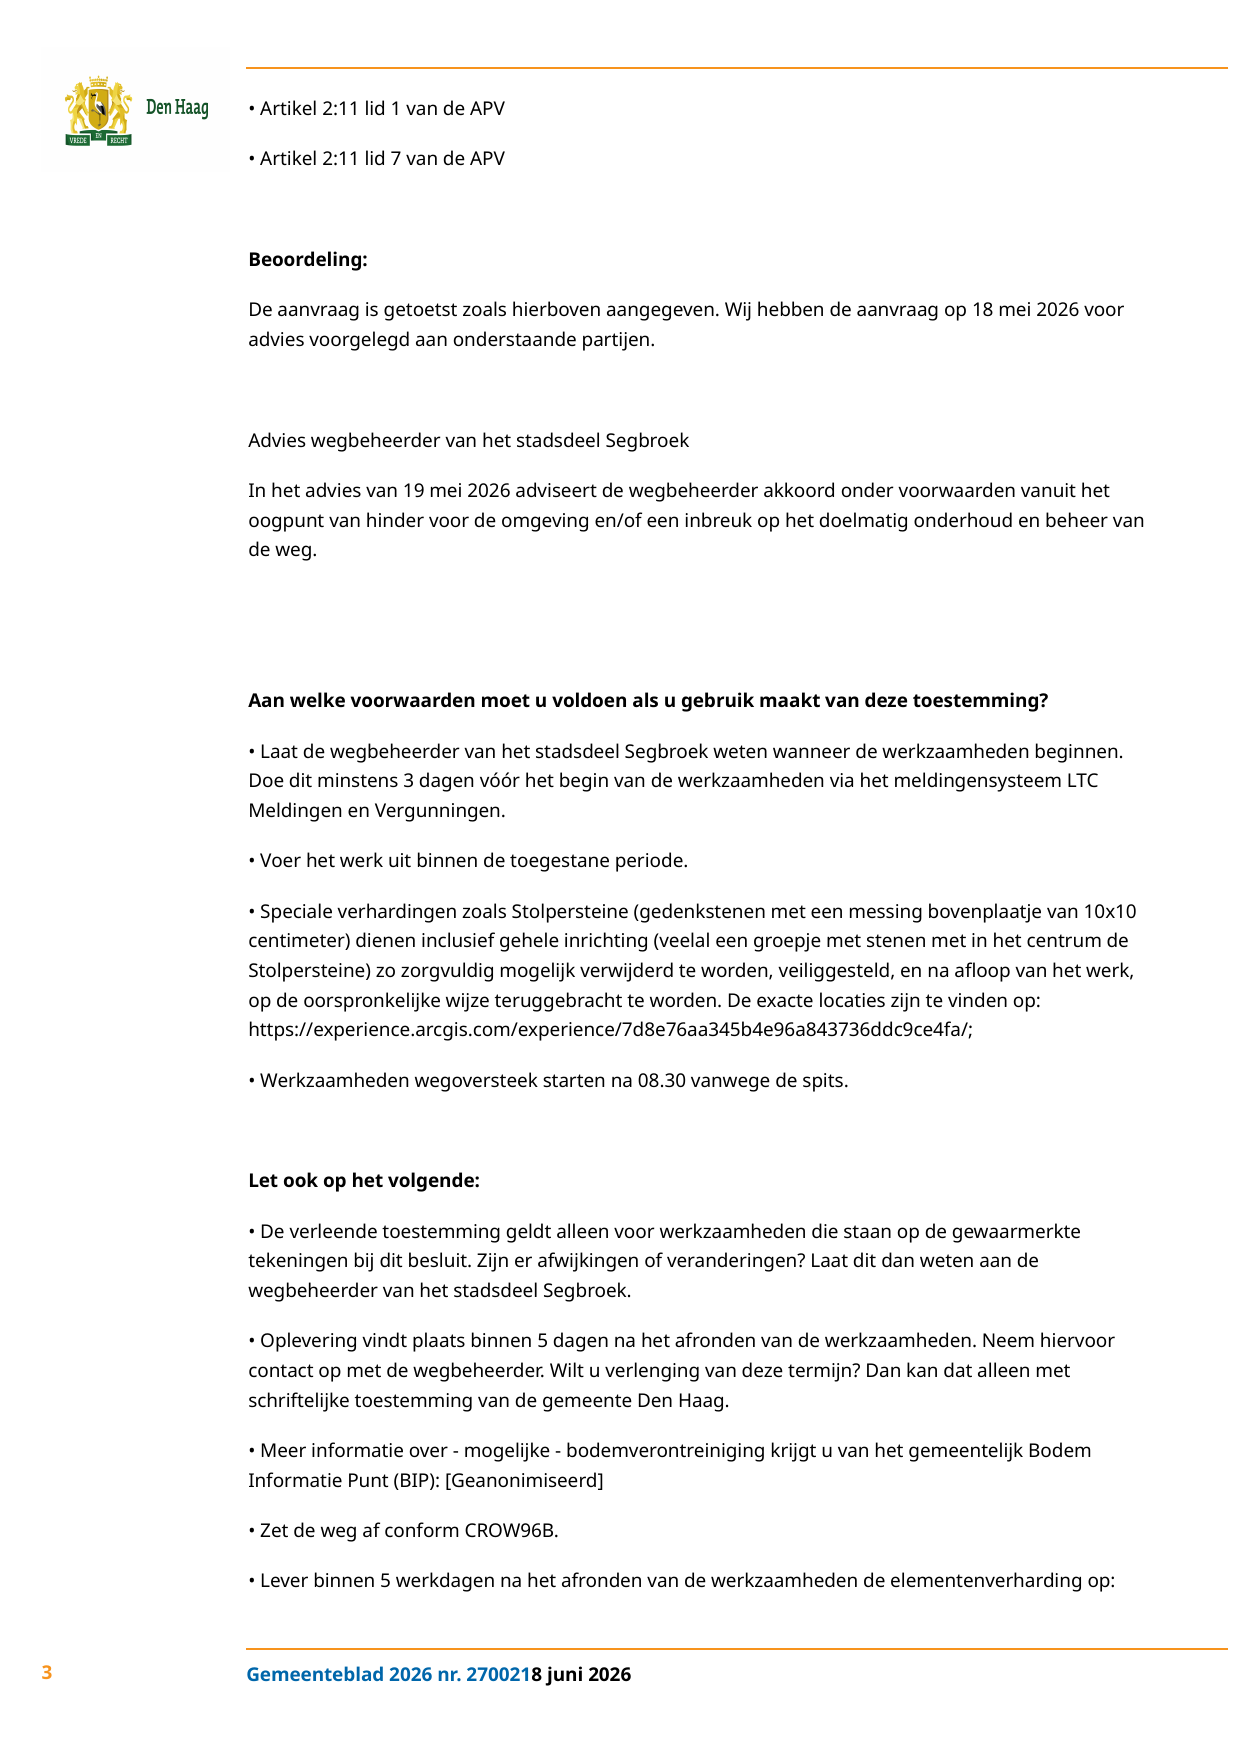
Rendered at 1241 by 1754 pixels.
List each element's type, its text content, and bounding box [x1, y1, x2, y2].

text • Speciale verhardingen zoals Stolpersteine (gedenkstenen met een messing bovenplaatje van 10x10 centimeter) dienen inclusief gehele inrichting (veelal een groepje met stenen met in het centrum de Stolpersteine) zo zorgvuldig mogelijk verwijderd te worden, veiliggesteld, en na afloop van het werk, op de oorspronkelijke wijze teruggebracht te worden. De exacte locaties zijn te vinden op: https://experience.arcgis.com/experience/7d8e76aa345b4e96a843736ddc9ce4fa/; [248, 898, 1152, 1042]
text • Zet de weg af conform CROW96B. [248, 1517, 1152, 1543]
text • Meer informatie over - mogelijke - bodemverontreiniging krijgt u van het gemeentelijk Bodem Informatie Punt (BIP): [Geanonimiseerd] [248, 1437, 1152, 1493]
text Aan welke voorwaarden moet u voldoen als u gebruik maakt van deze toestemming? [248, 688, 1152, 713]
text • Laat de wegbeheerder van het stadsdeel Segbroek weten wanneer de werkzaamheden beginnen. Doe dit minstens 3 dagen vóór het begin van de werkzaamheden via het meldingensysteem LTC Meldingen en Vergunningen. [248, 738, 1152, 823]
text Let ook op het volgende: [248, 1168, 1152, 1193]
text • Oplevering vindt plaats binnen 5 dagen na het afronden van de werkzaamheden. Neem hiervoor contact op met de wegbeheerder. Wilt u verlenging van deze termijn? Dan kan dat alleen met schriftelijke toestemming van de gemeente Den Haag. [248, 1328, 1152, 1413]
text • Werkzaamheden wegoversteek starten na 08.30 vanwege de spits. [248, 1067, 1152, 1093]
text De aanvraag is getoetst zoals hierboven aangegeven. Wij hebben de aanvraag op 18 mei 2026 voor advies voorgelegd aan onderstaande partijen. [248, 296, 1152, 352]
text • Voer het werk uit binnen de toegestane periode. [248, 848, 1152, 873]
text • Artikel 2:11 lid 7 van de APV [248, 145, 1152, 171]
text Beoordeling: [248, 246, 1152, 272]
picture [41, 47, 231, 172]
text In het advies van 19 mei 2026 adviseert de wegbeheerder akkoord onder voorwaarden vanuit het oogpunt van hinder voor de omgeving en/of een inbreuk op het doelmatig onderhoud en beheer van de weg. [248, 477, 1152, 562]
text • De verleende toestemming geldt alleen voor werkzaamheden die staan op de gewaarmerkte tekeningen bij dit besluit. Zijn er afwijkingen of veranderingen? Laat dit dan weten aan de wegbeheerder van het stadsdeel Segbroek. [248, 1218, 1152, 1303]
text • Lever binnen 5 werkdagen na het afronden van de werkzaamheden de elementenverharding op: [248, 1568, 1152, 1593]
text • Artikel 2:11 lid 1 van de APV [248, 95, 1152, 121]
text Advies wegbeheerder van het stadsdeel Segbroek [248, 427, 1152, 453]
